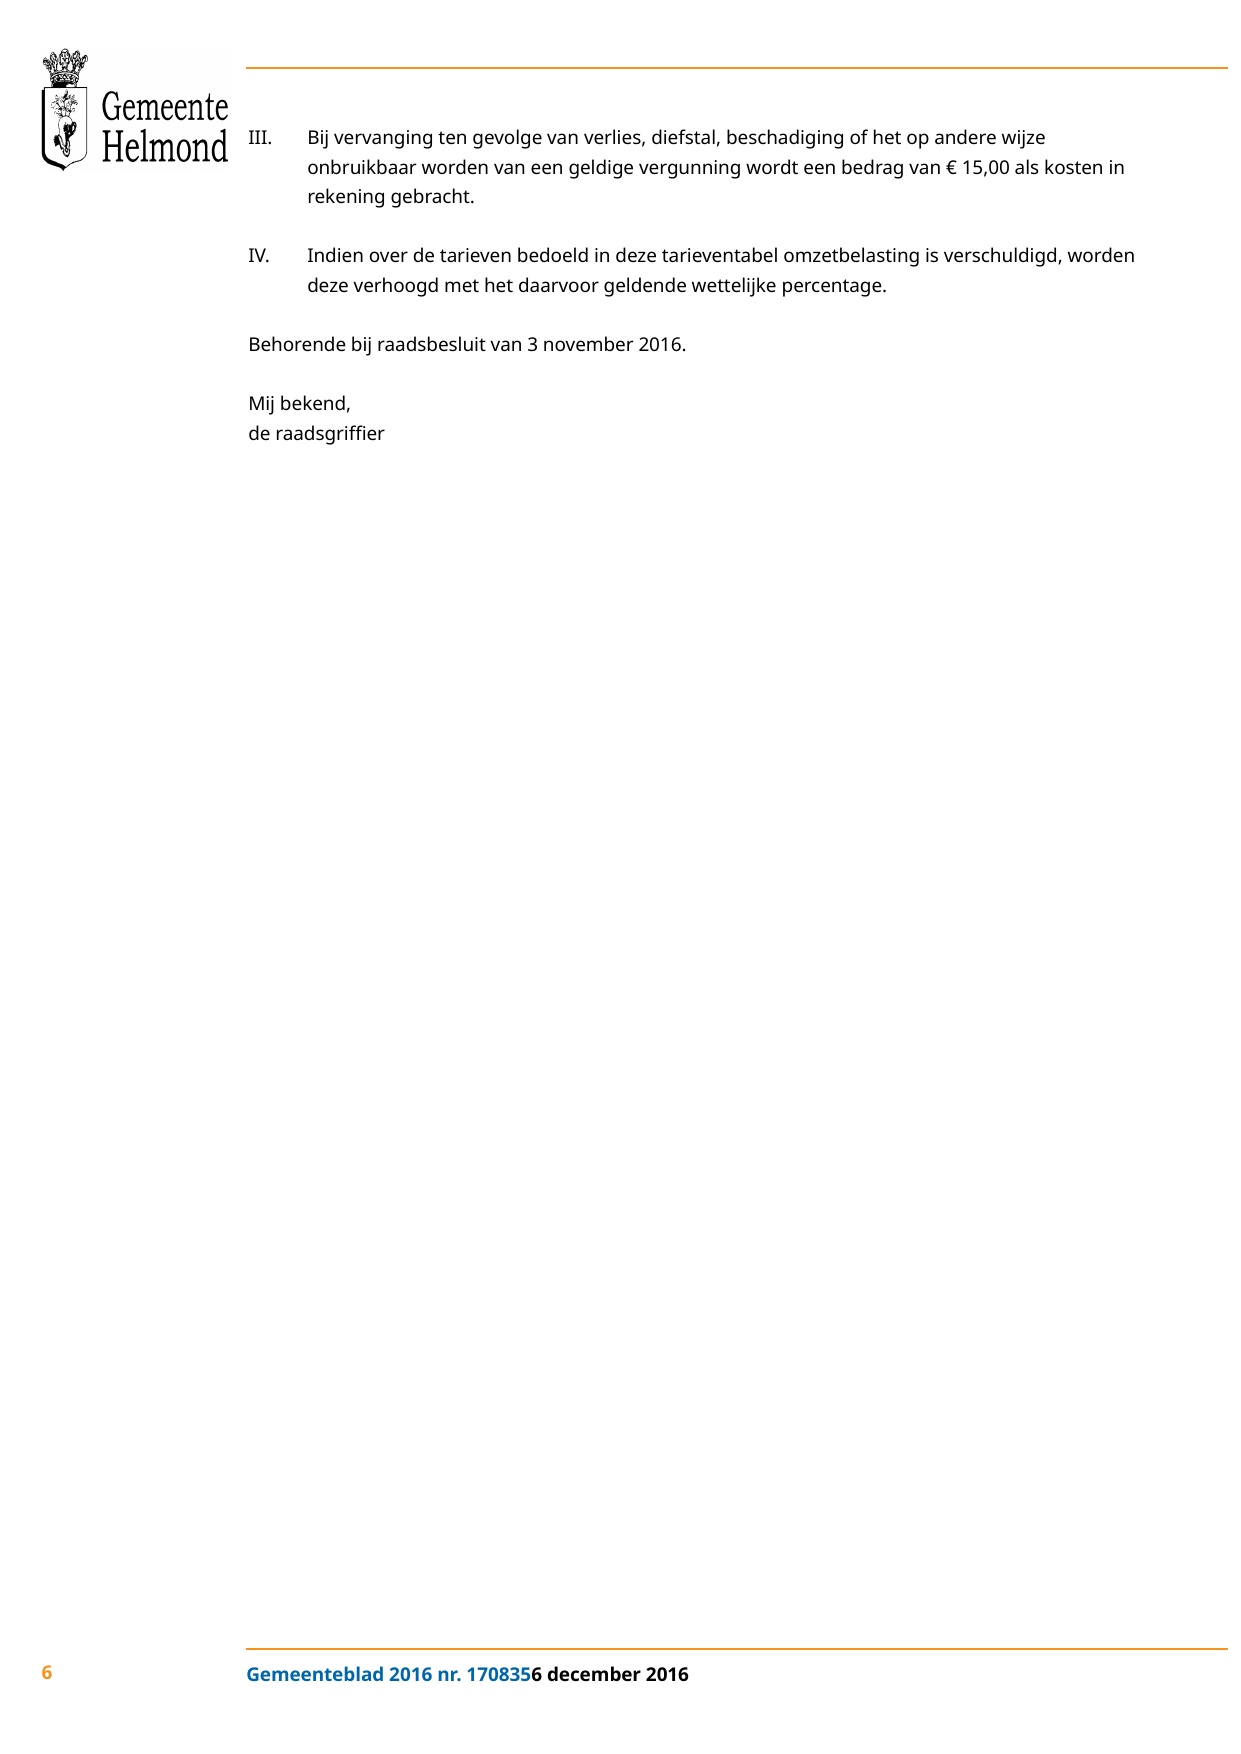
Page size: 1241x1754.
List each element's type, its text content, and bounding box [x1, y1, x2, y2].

text Mij bekend, [248, 391, 1152, 416]
list Bij vervanging ten gevolge van verlies, diefstal, beschadiging of het op andere wijze onbruikbaar worden van een geldige vergunning wordt een bedrag van € 15,00 als kosten in rekening gebracht. [248, 124, 1152, 209]
picture [41, 47, 231, 172]
text de raadsgriffier [248, 420, 1152, 446]
text Behorende bij raadsbesluit van 3 november 2016. [248, 331, 1152, 357]
list Indien over de tarieven bedoeld in deze tarieventabel omzetbelasting is verschuldigd, worden deze verhoogd met het daarvoor geldende wettelijke percentage. [248, 243, 1152, 298]
